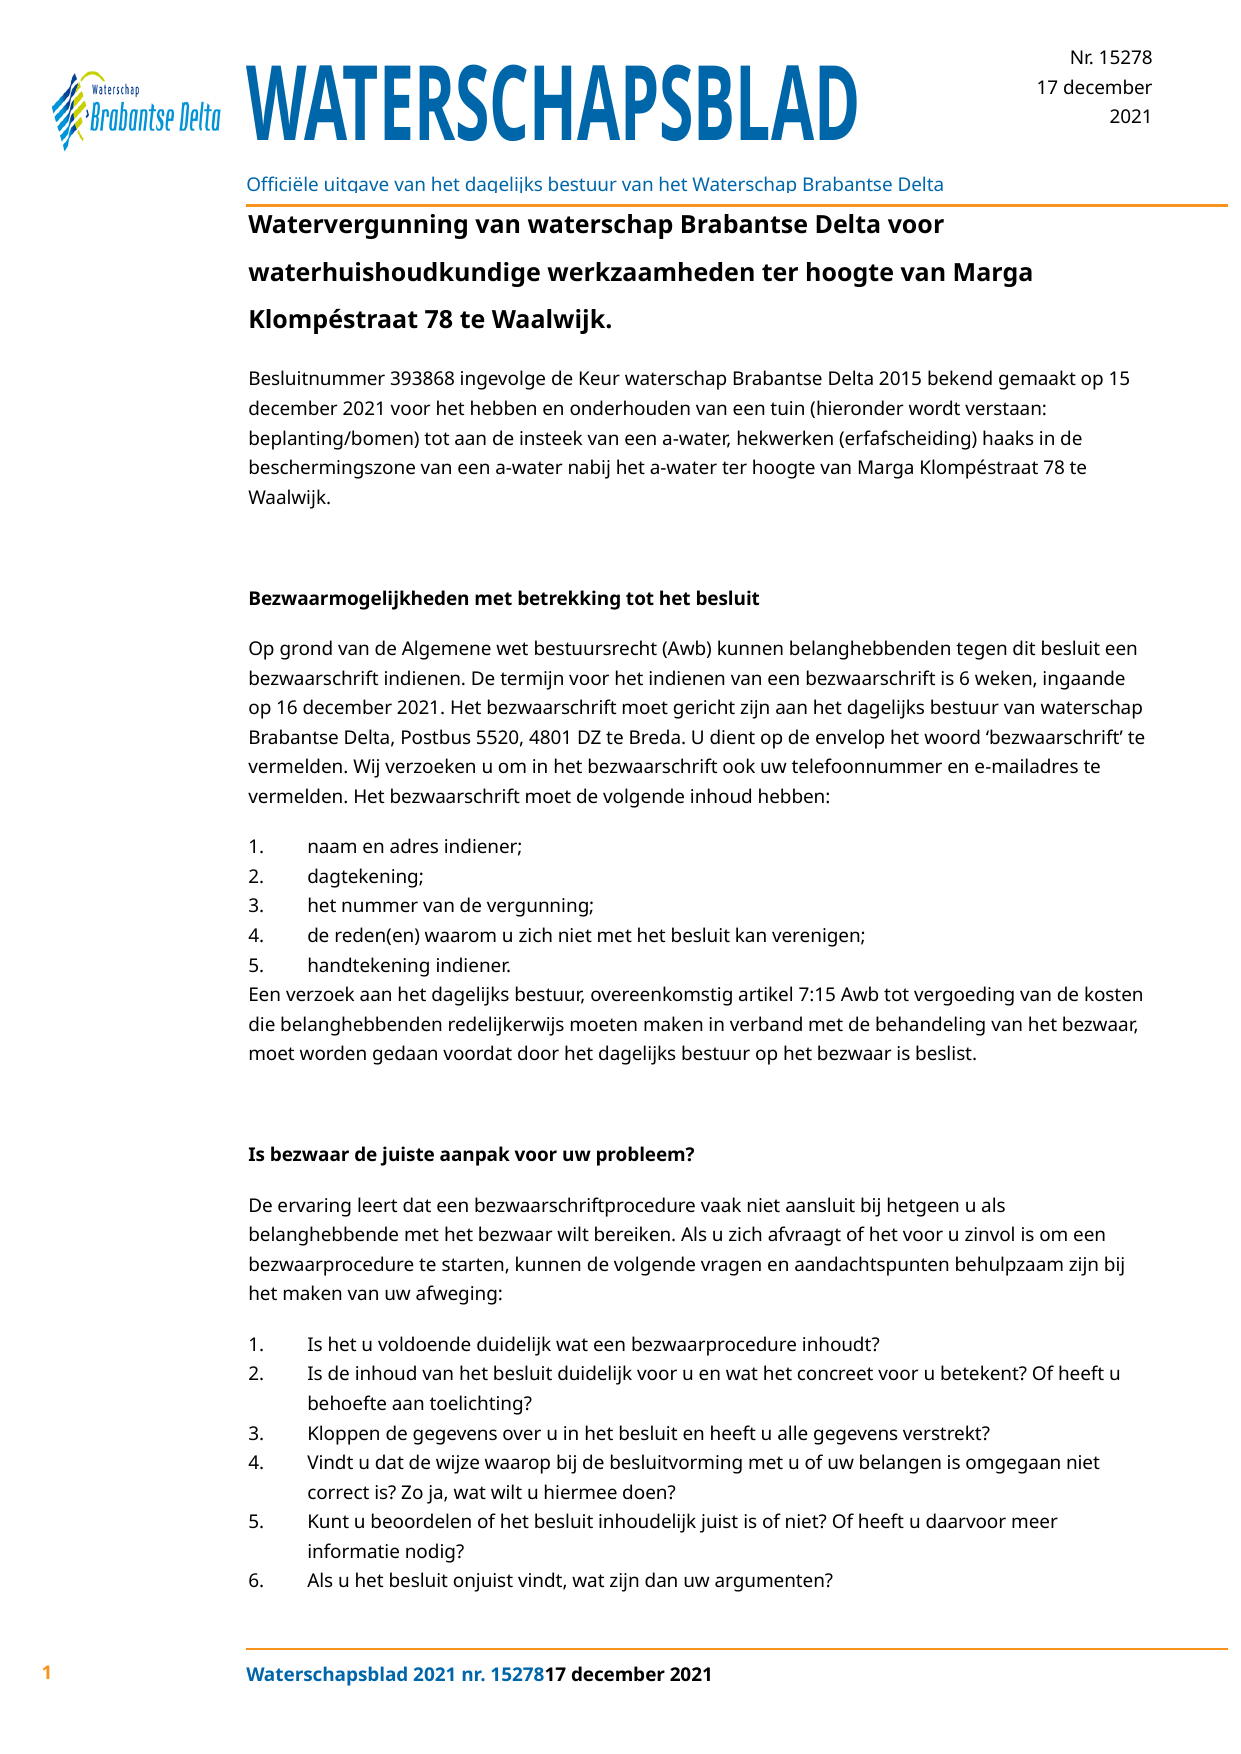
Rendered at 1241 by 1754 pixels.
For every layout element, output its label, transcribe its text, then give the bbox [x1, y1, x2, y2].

text Is bezwaar de juiste aanpak voor uw probleem? [248, 1141, 1152, 1167]
text De ervaring leert dat een bezwaarschriftprocedure vaak niet aansluit bij hetgeen u als belanghebbende met het bezwaar wilt bereiken. Als u zich afvraagt of het voor u zinvol is om een bezwaarprocedure te starten, kunnen de volgende vragen en aandachtspunten behulpzaam zijn bij het maken van uw afweging: [248, 1192, 1152, 1306]
list Kunt u beoordelen of het besluit inhoudelijk juist is of niet? Of heeft u daarvoor meer informatie nodig? [248, 1508, 1152, 1564]
list Vindt u dat de wijze waarop bij de besluitvorming met u of uw belangen is omgegaan niet correct is? Zo ja, wat wilt u hiermee doen? [248, 1449, 1152, 1504]
list Als u het besluit onjuist vindt, wat zijn dan uw argumenten? [248, 1568, 1152, 1593]
text Op grond van de Algemene wet bestuursrecht (Awb) kunnen belanghebbenden tegen dit besluit een bezwaarschrift indienen. De termijn voor het indienen van een bezwaarschrift is 6 weken, ingaande op 16 december 2021. Het bezwaarschrift moet gericht zijn aan het dagelijks bestuur van waterschap Brabantse Delta, Postbus 5520, 4801 DZ te Breda. U dient op de envelop het woord ‘bezwaarschrift’ te vermelden. Wij verzoeken u om in het bezwaarschrift ook uw telefoonnummer en e‑mailadres te vermelden. Het bezwaarschrift moet de volgende inhoud hebben: [248, 635, 1152, 809]
text Besluitnummer 393868 ingevolge de Keur waterschap Brabantse Delta 2015 bekend gemaakt op 15 december 2021 voor het hebben en onderhouden van een tuin (hieronder wordt verstaan: beplanting/bomen) tot aan de insteek van een a-water, hekwerken (erfafscheiding) haaks in de beschermingszone van een a-water nabij het a-water ter hoogte van Marga Klompéstraat 78 te Waalwijk. [248, 366, 1152, 509]
list Is de inhoud van het besluit duidelijk voor u en wat het concreet voor u betekent? Of heeft u behoefte aan toelichting? [248, 1361, 1152, 1416]
list handtekening indiener. [248, 952, 1152, 977]
list het nummer van de vergunning; [248, 893, 1152, 918]
list de reden(en) waarom u zich niet met het besluit kan verenigen; [248, 922, 1152, 948]
list naam en adres indiener; [248, 833, 1152, 859]
text Een verzoek aan het dagelijks bestuur, overeenkomstig artikel 7:15 Awb tot vergoeding van de kosten die belanghebbenden redelijkerwijs moeten maken in verband met de behandeling van het bezwaar, moet worden gedaan voordat door het dagelijks bestuur op het bezwaar is beslist. [248, 981, 1152, 1066]
list Is het u voldoende duidelijk wat een bezwaarprocedure inhoudt? [248, 1331, 1152, 1357]
text Watervergunning van waterschap Brabantse Delta voor waterhuishoudkundige werkzaamheden ter hoogte van Marga Klompéstraat 78 te Waalwijk. [248, 207, 1152, 336]
text Bezwaarmogelijkheden met betrekking tot het besluit [248, 585, 1152, 610]
list Kloppen de gegevens over u in het besluit en heeft u alle gegevens verstrekt? [248, 1420, 1152, 1445]
list dagtekening; [248, 863, 1152, 889]
picture [41, 47, 231, 172]
